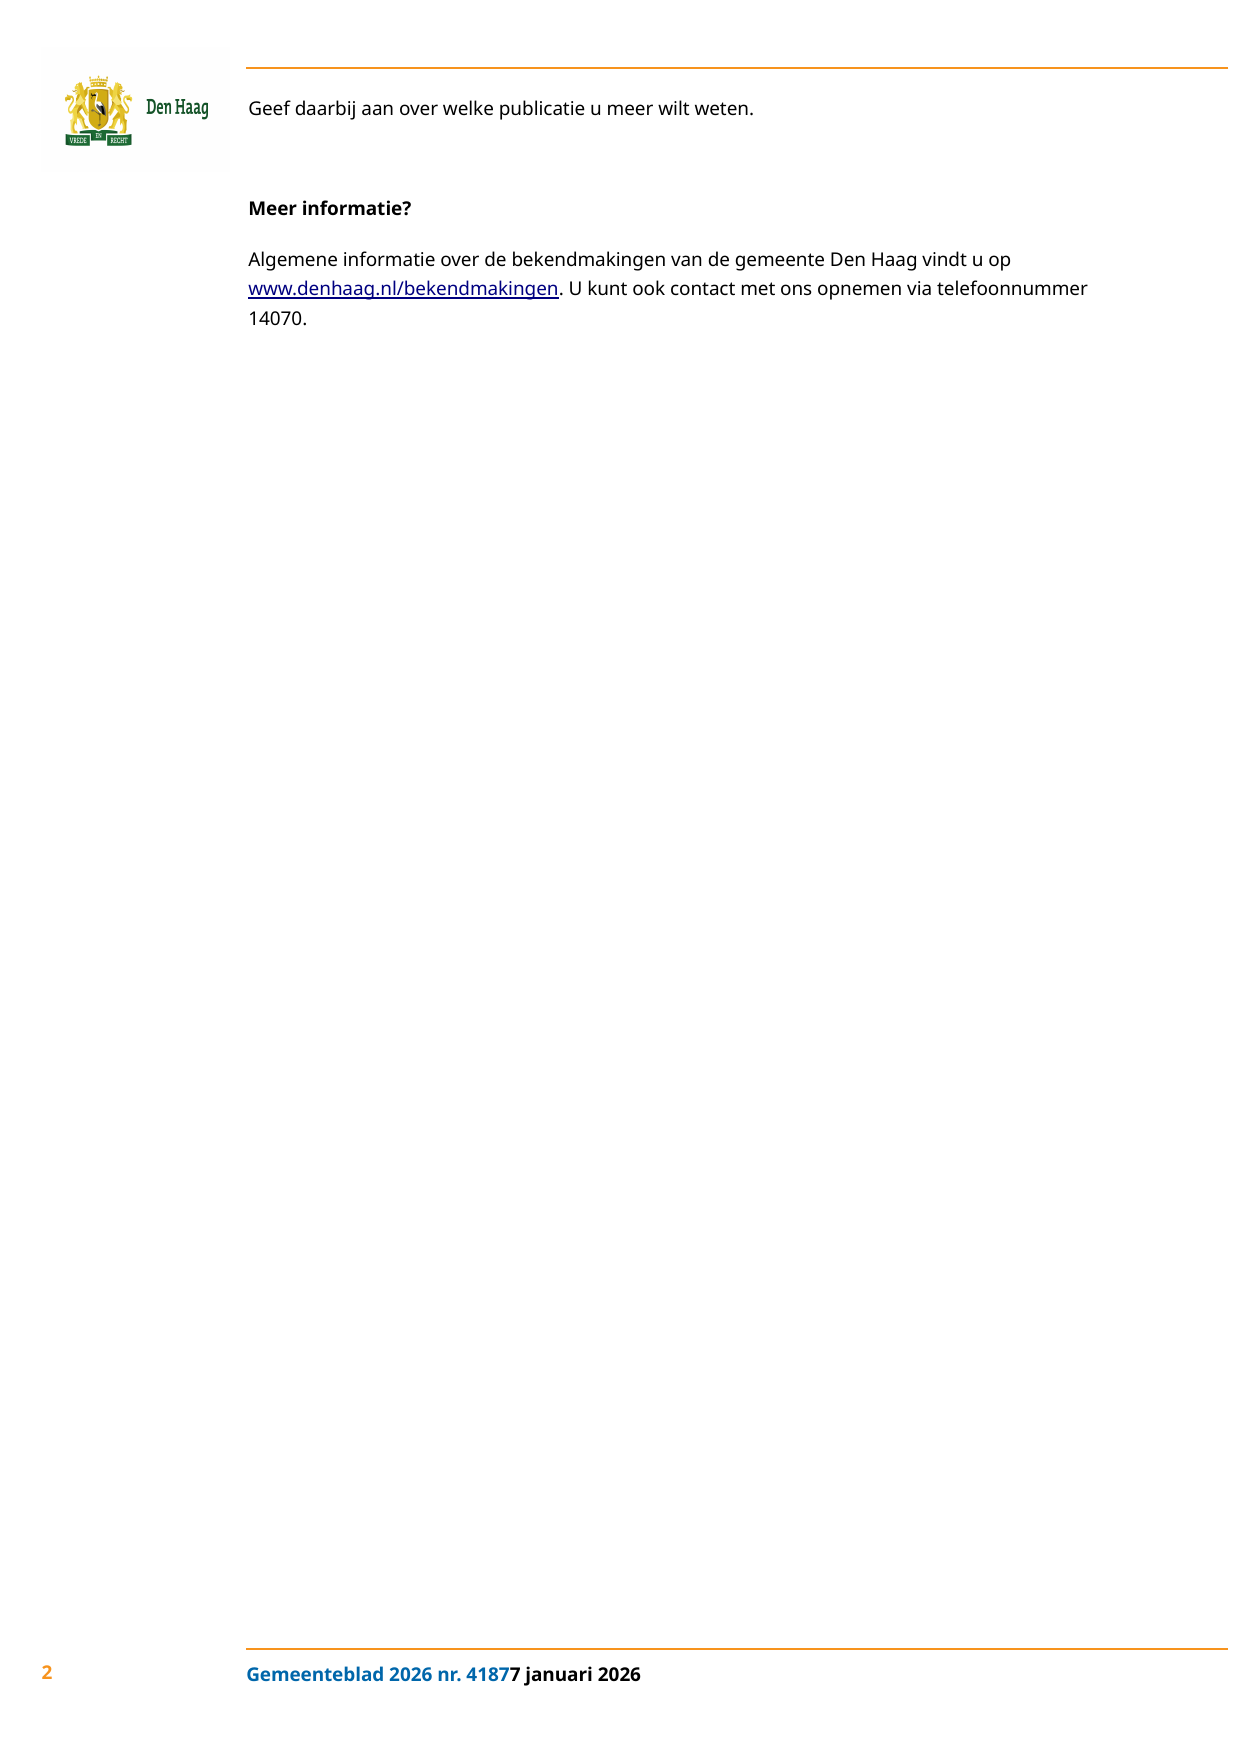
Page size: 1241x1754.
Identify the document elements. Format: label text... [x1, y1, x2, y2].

text Geef daarbij aan over welke publicatie u meer wilt weten. [248, 95, 1152, 121]
text Meer informatie? [248, 196, 1152, 221]
picture [41, 47, 231, 172]
text Algemene informatie over de bekendmakingen van de gemeente Den Haag vindt u op www.denhaag.nl/bekendmakingen. U kunt ook contact met ons opnemen via telefoonnummer 14070. [248, 246, 1152, 331]
